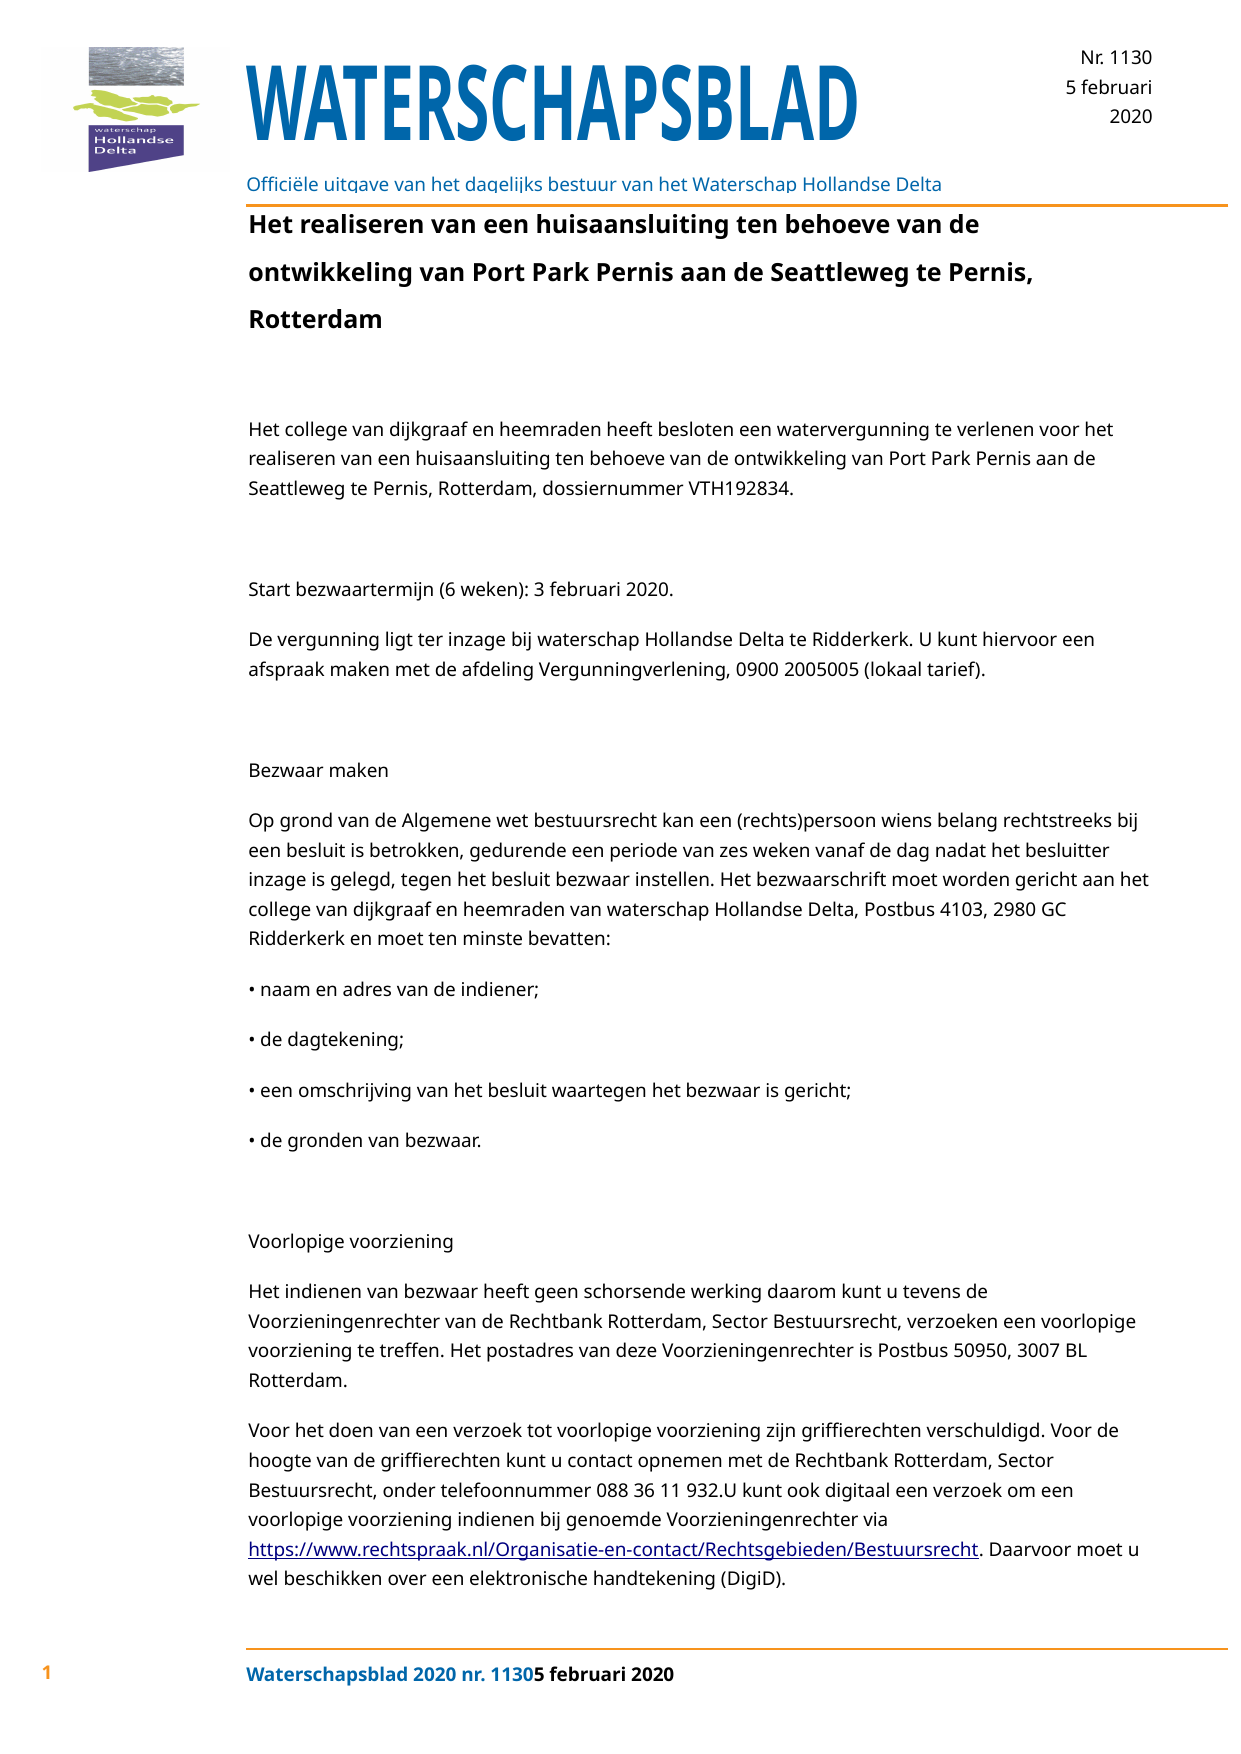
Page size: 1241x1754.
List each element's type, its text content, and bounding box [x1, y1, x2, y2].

text • de dagtekening; [248, 1026, 1152, 1052]
text Het realiseren van een huisaansluiting ten behoeve van de ontwikkeling van Port Park Pernis aan de Seattleweg te Pernis, Rotterdam [248, 207, 1152, 336]
text • een omschrijving van het besluit waartegen het bezwaar is gericht; [248, 1077, 1152, 1102]
text Bezwaar maken [248, 757, 1152, 782]
text Start bezwaartermijn (6 weken): 3 februari 2020. [248, 576, 1152, 602]
text • naam en adres van de indiener; [248, 976, 1152, 1002]
text Het indienen van bezwaar heeft geen schorsende werking daarom kunt u tevens de Voorzieningenrechter van de Rechtbank Rotterdam, Sector Bestuursrecht, verzoeken een voorlopige voorziening te treffen. Het postadres van deze Voorzieningenrechter is Postbus 50950, 3007 BL Rotterdam. [248, 1278, 1152, 1393]
text Voorlopige voorziening [248, 1228, 1152, 1254]
picture [41, 47, 231, 172]
text Het college van dijkgraaf en heemraden heeft besloten een watervergunning te verlenen voor het realiseren van een huisaansluiting ten behoeve van de ontwikkeling van Port Park Pernis aan de Seattleweg te Pernis, Rotterdam, dossiernummer VTH192834. [248, 416, 1152, 501]
text Voor het doen van een verzoek tot voorlopige voorziening zijn griffierechten verschuldigd. Voor de hoogte van de griffierechten kunt u contact opnemen met de Rechtbank Rotterdam, Sector Bestuursrecht, onder telefoonnummer 088 36 11 932.U kunt ook digitaal een verzoek om een voorlopige voorziening indienen bij genoemde Voorzieningenrechter via https://www.rechtspraak.nl/Organisatie-en-contact/Rechtsgebieden/Bestuursrecht. Daarvoor moet u wel beschikken over een elektronische handtekening (DigiD). [248, 1418, 1152, 1591]
text De vergunning ligt ter inzage bij waterschap Hollandse Delta te Ridderkerk. U kunt hiervoor een afspraak maken met de afdeling Vergunningverlening, 0900 2005005 (lokaal tarief). [248, 626, 1152, 682]
text • de gronden van bezwaar. [248, 1127, 1152, 1153]
text Op grond van de Algemene wet bestuursrecht kan een (rechts)persoon wiens belang rechtstreeks bij een besluit is betrokken, gedurende een periode van zes weken vanaf de dag nadat het besluitter inzage is gelegd, tegen het besluit bezwaar instellen. Het bezwaarschrift moet worden gericht aan het college van dijkgraaf en heemraden van waterschap Hollandse Delta, Postbus 4103, 2980 GC Ridderkerk en moet ten minste bevatten: [248, 807, 1152, 951]
